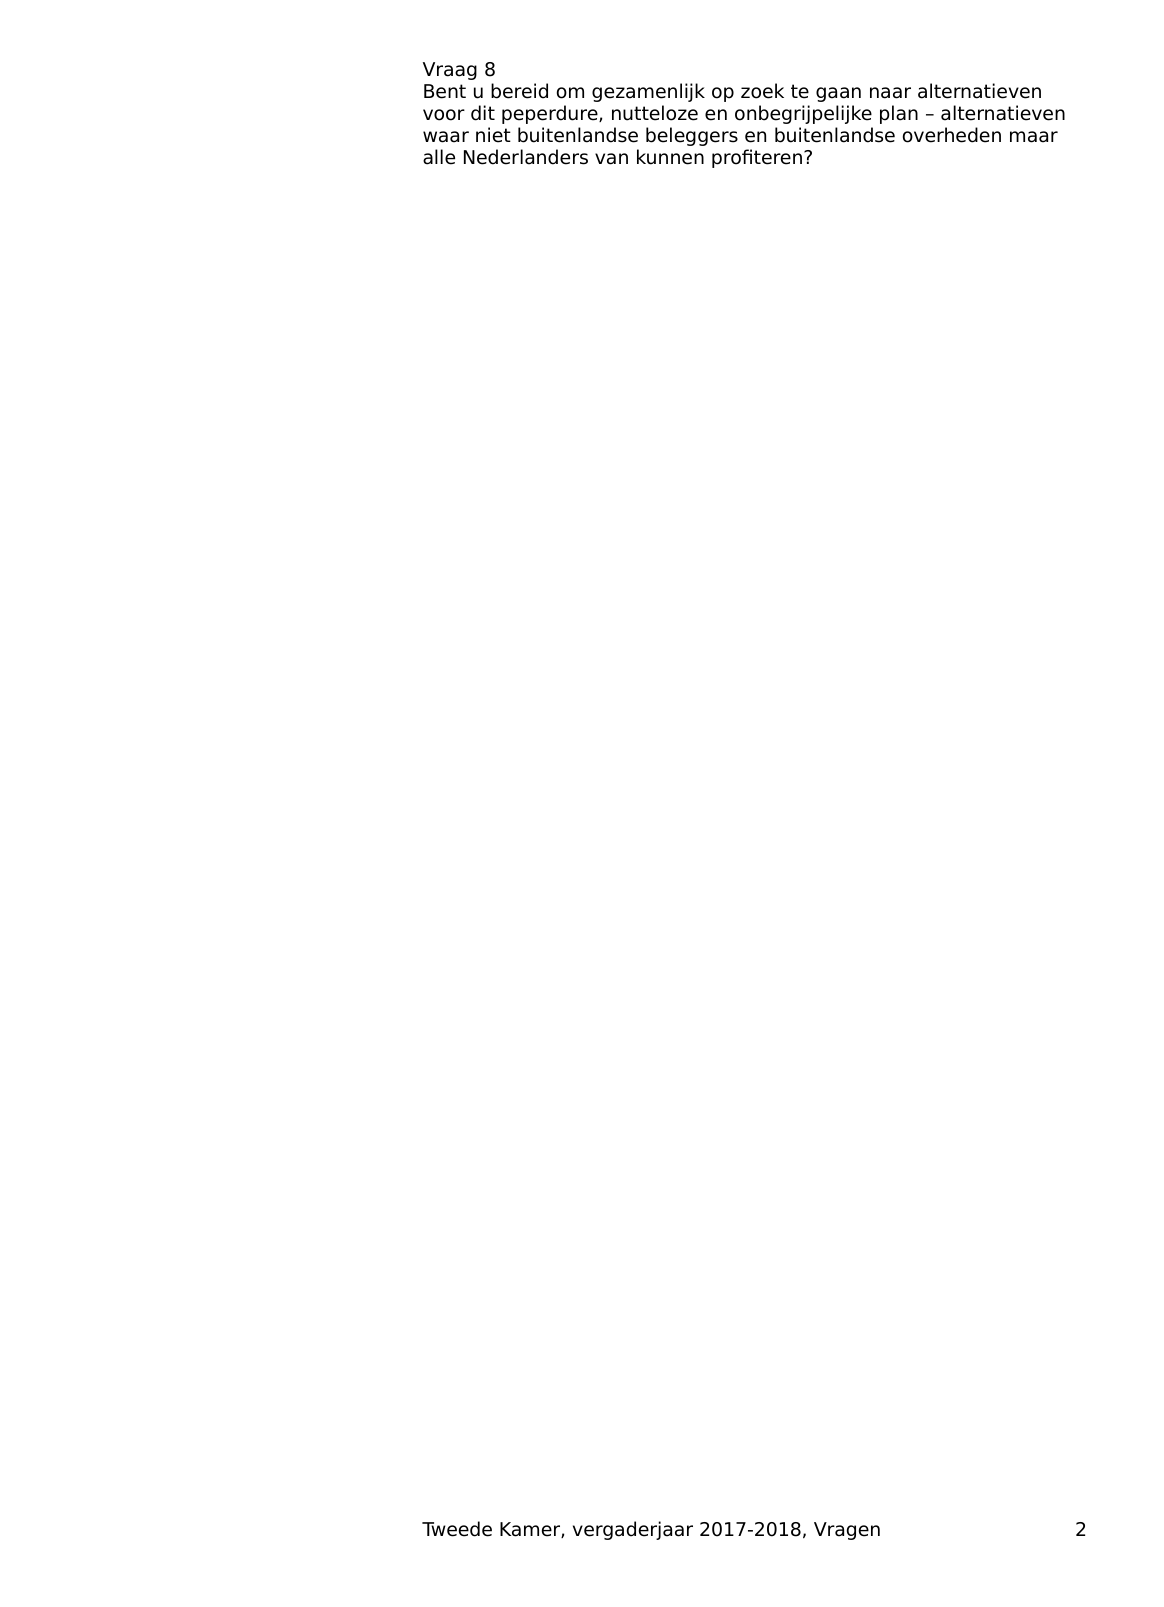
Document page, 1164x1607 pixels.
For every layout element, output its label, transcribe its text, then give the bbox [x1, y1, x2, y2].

text Vraag 8 [422, 59, 1087, 81]
text Bent u bereid om gezamenlijk op zoek te gaan naar alternatieven voor dit peperdure, nutteloze en onbegrijpelijke plan – alternatieven waar niet buitenlandse beleggers en buitenlandse overheden maar alle Nederlanders van kunnen profiteren? [422, 81, 1087, 169]
